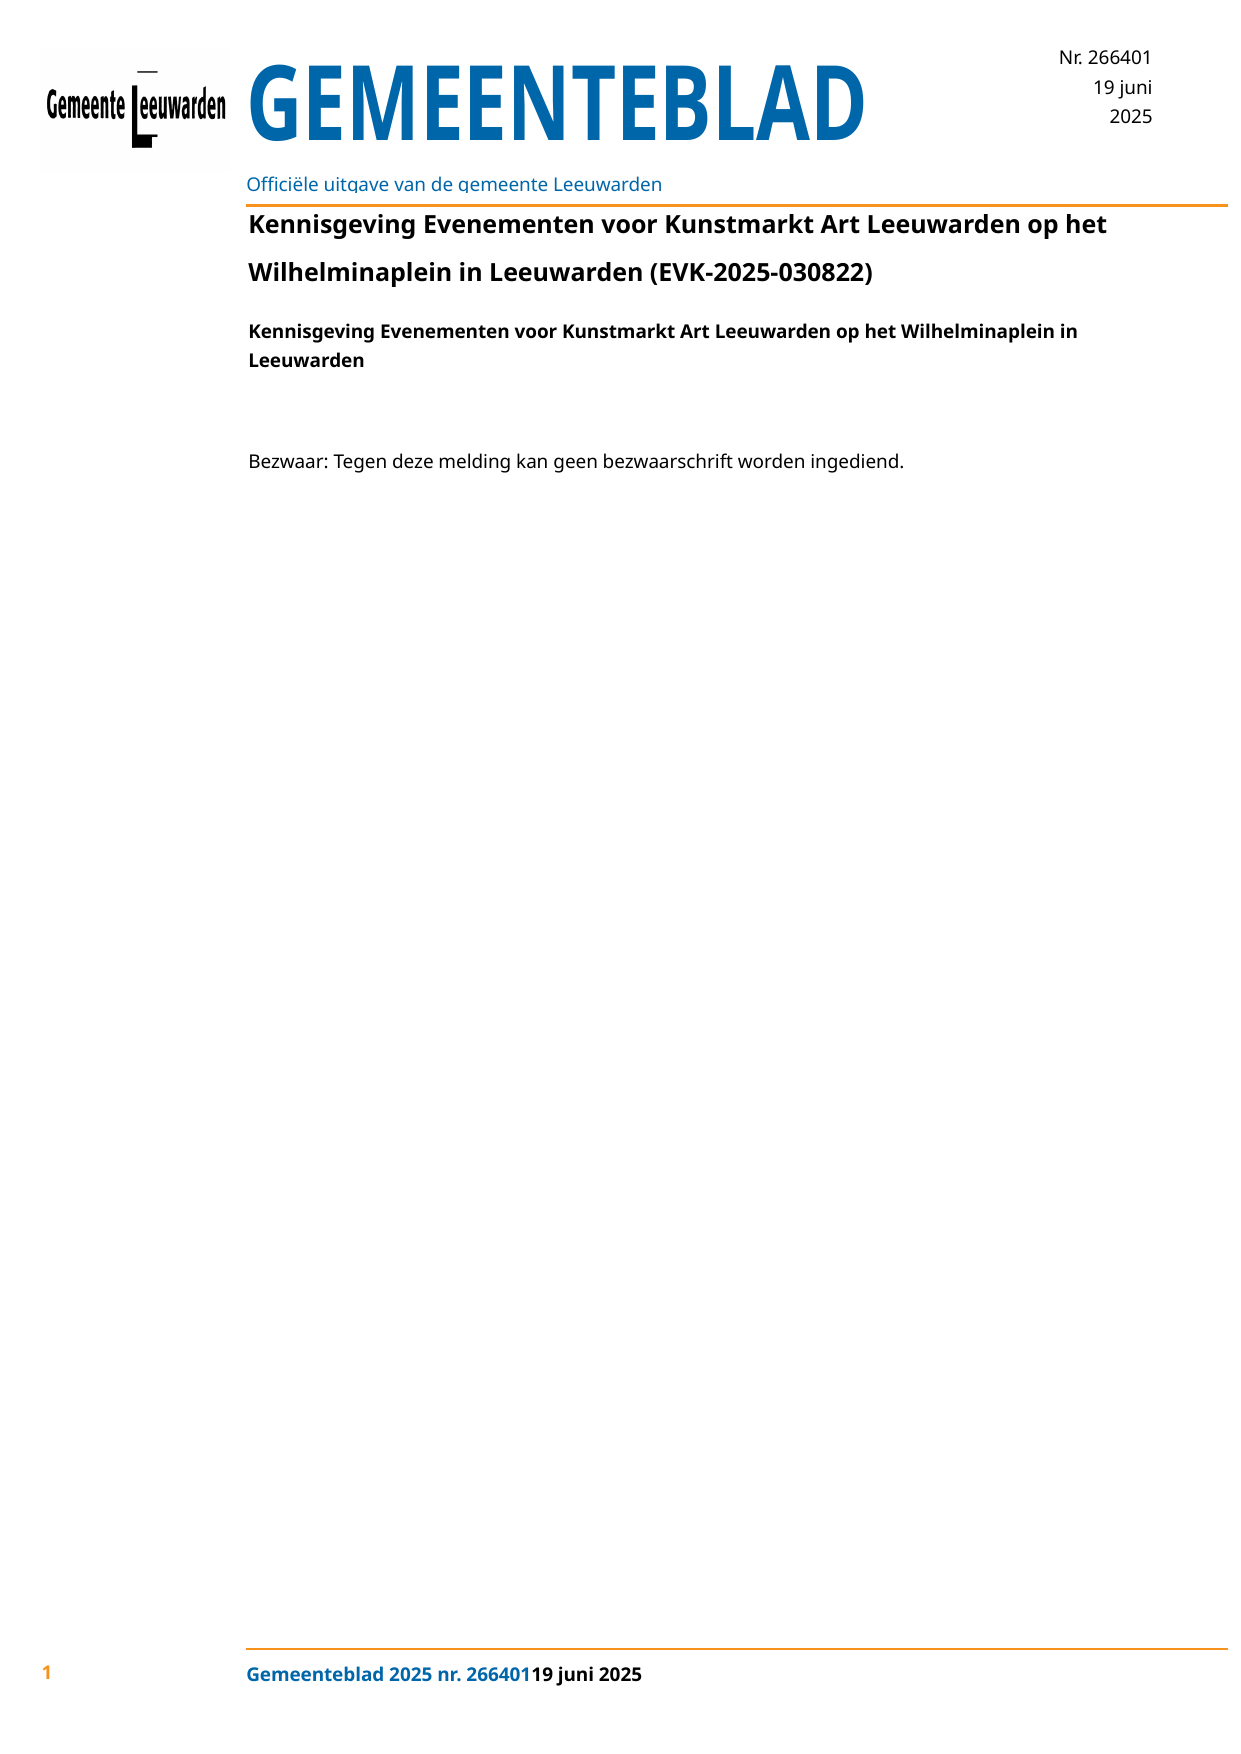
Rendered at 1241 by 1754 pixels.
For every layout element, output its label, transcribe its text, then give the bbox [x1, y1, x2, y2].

text Kennisgeving Evenementen voor Kunstmarkt Art Leeuwarden op het Wilhelminaplein in Leeuwarden (EVK-2025-030822) [248, 207, 1152, 288]
text Bezwaar: Tegen deze melding kan geen bezwaarschrift worden ingediend. [248, 448, 1152, 474]
text Kennisgeving Evenementen voor Kunstmarkt Art Leeuwarden op het Wilhelminaplein in Leeuwarden [248, 318, 1152, 373]
picture [41, 47, 231, 172]
